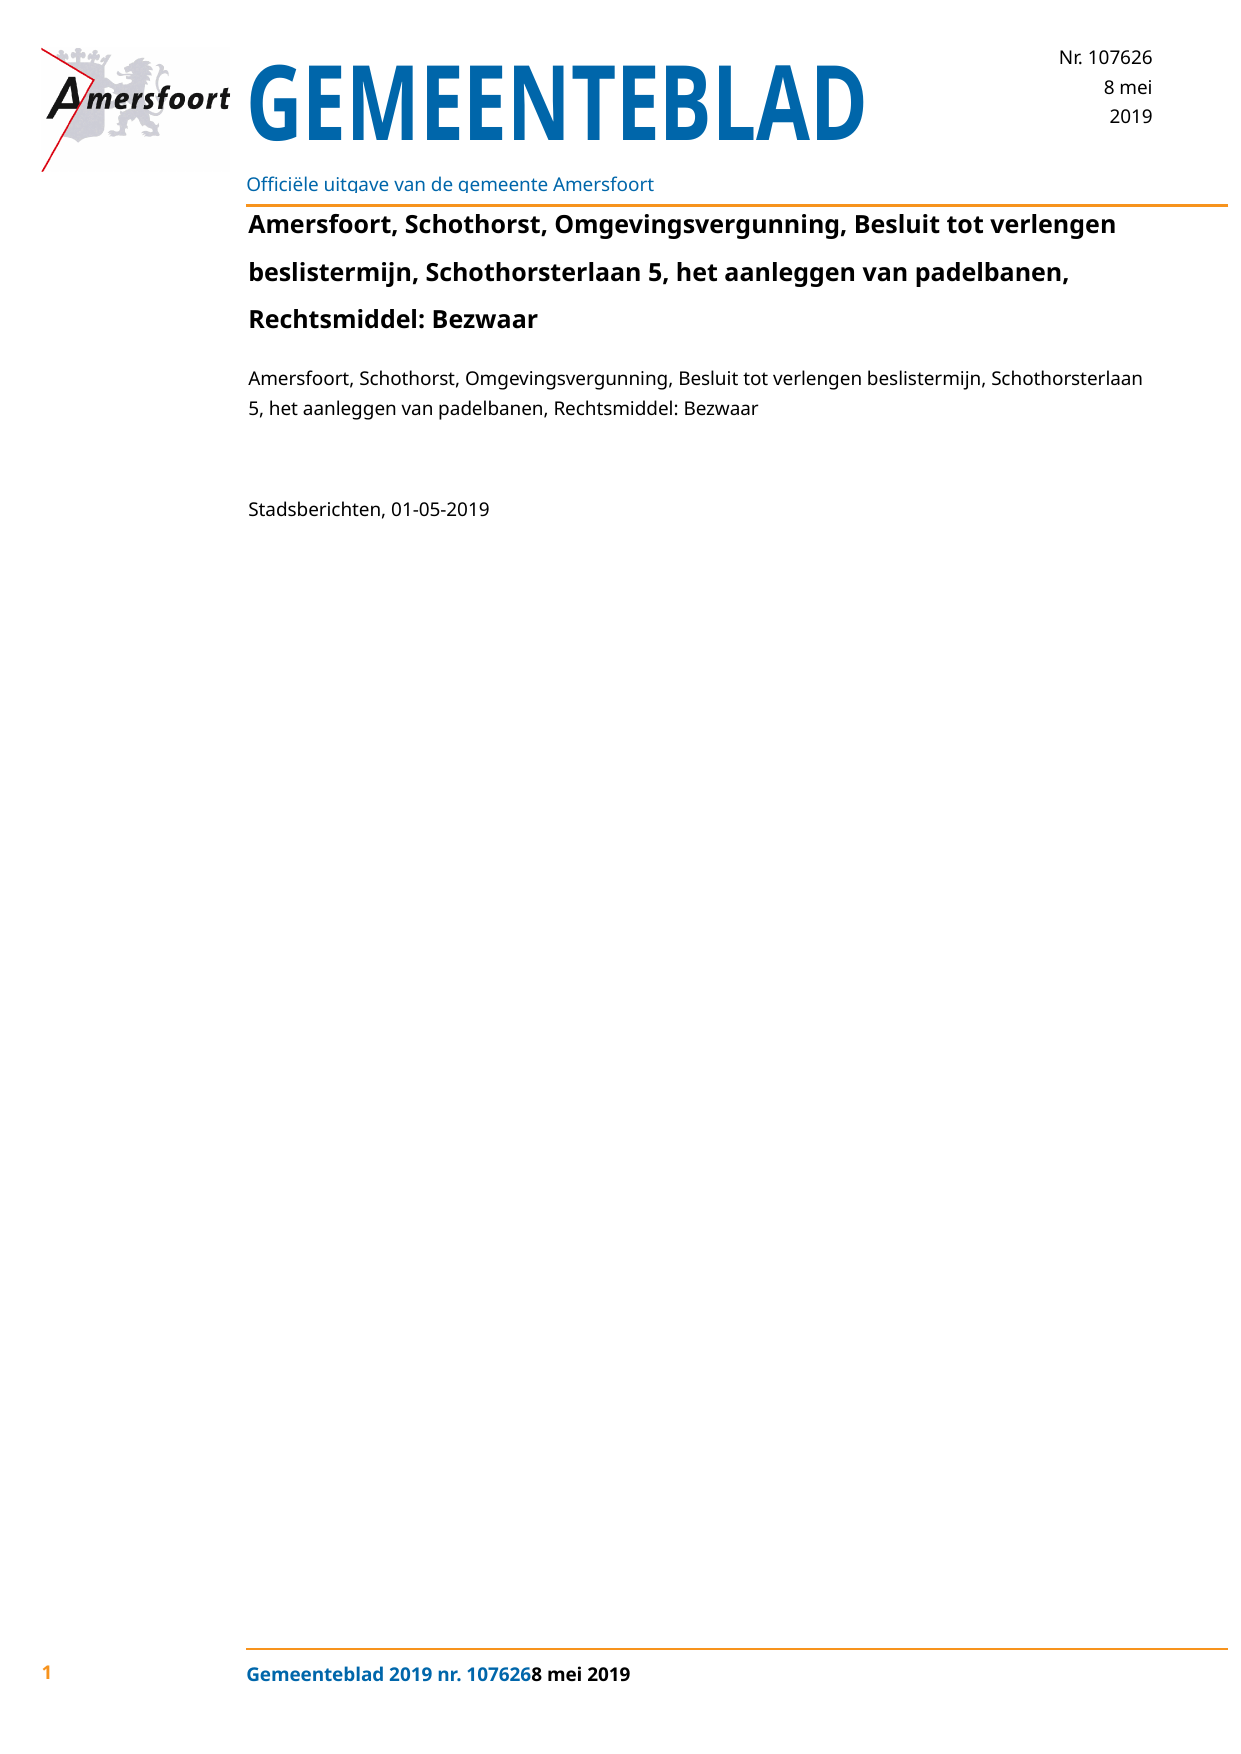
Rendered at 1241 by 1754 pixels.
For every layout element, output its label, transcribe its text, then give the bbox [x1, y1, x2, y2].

picture [41, 47, 231, 172]
text Stadsberichten, 01-05-2019 [248, 496, 1152, 522]
text Amersfoort, Schothorst, Omgevingsvergunning, Besluit tot verlengen beslistermijn, Schothorsterlaan 5, het aanleggen van padelbanen, Rechtsmiddel: Bezwaar [248, 207, 1152, 336]
text Amersfoort, Schothorst, Omgevingsvergunning, Besluit tot verlengen beslistermijn, Schothorsterlaan 5, het aanleggen van padelbanen, Rechtsmiddel: Bezwaar [248, 366, 1152, 421]
